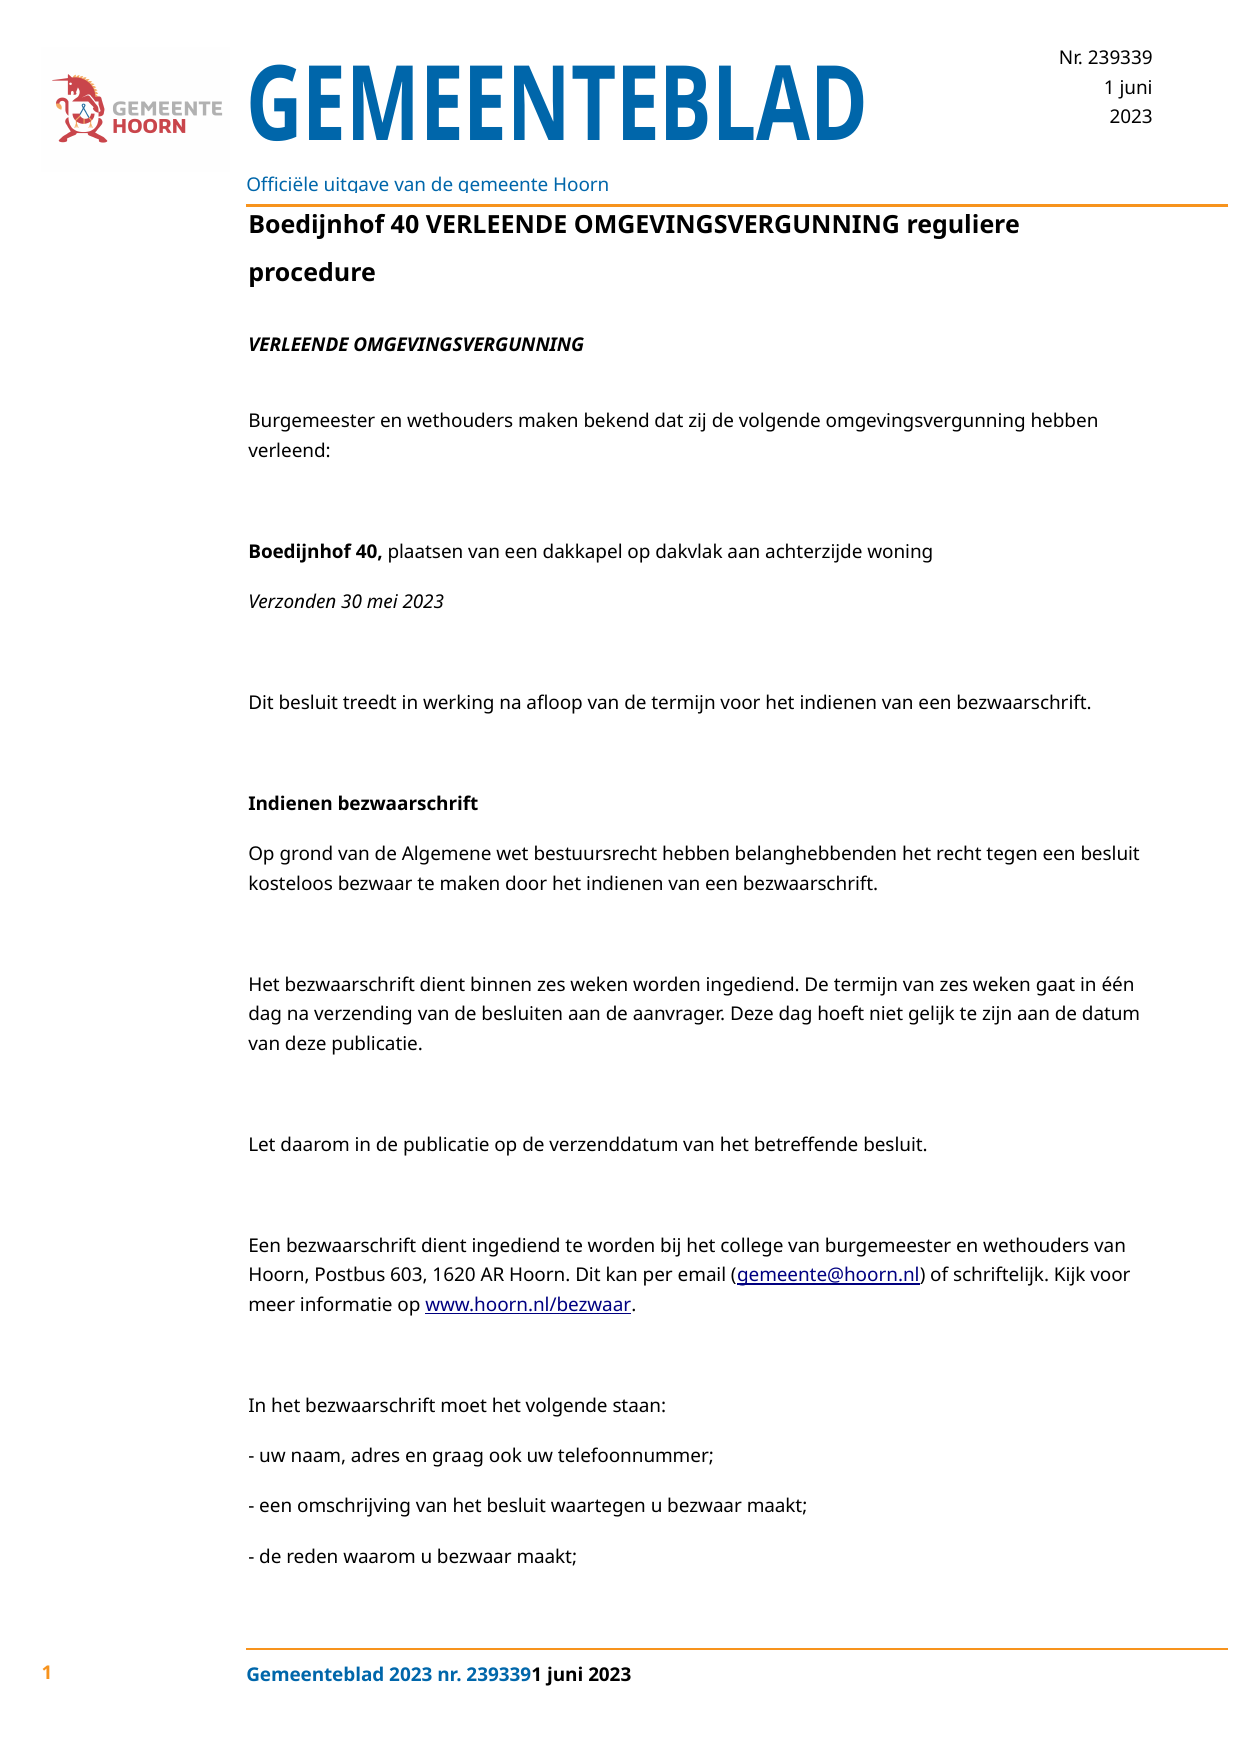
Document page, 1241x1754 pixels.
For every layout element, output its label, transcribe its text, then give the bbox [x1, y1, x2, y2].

text Het bezwaarschrift dient binnen zes weken worden ingediend. De termijn van zes weken gaat in één dag na verzending van de besluiten aan de aanvrager. Deze dag hoeft niet gelijk te zijn aan de datum van deze publicatie. [248, 971, 1152, 1056]
text Let daarom in de publicatie op de verzenddatum van het betreffende besluit. [248, 1131, 1152, 1157]
text In het bezwaarschrift moet het volgende staan: [248, 1392, 1152, 1417]
text Boedijnhof 40, plaatsen van een dakkapel op dakvlak aan achterzijde woning [248, 538, 1152, 564]
text Dit besluit treedt in werking na afloop van de termijn voor het indienen van een bezwaarschrift. [248, 689, 1152, 715]
text Op grond van de Algemene wet bestuursrecht hebben belanghebbenden het recht tegen een besluit kosteloos bezwaar te maken door het indienen van een bezwaarschrift. [248, 841, 1152, 896]
text - uw naam, adres en graag ook uw telefoonnummer; [248, 1442, 1152, 1468]
text - een omschrijving van het besluit waartegen u bezwaar maakt; [248, 1493, 1152, 1518]
picture [41, 47, 231, 172]
text Een bezwaarschrift dient ingediend te worden bij het college van burgemeester en wethouders van Hoorn, Postbus 603, 1620 AR Hoorn. Dit kan per email (gemeente@hoorn.nl) of schriftelijk. Kijk voor meer informatie op www.hoorn.nl/bezwaar. [248, 1232, 1152, 1317]
text Burgemeester en wethouders maken bekend dat zij de volgende omgevingsvergunning hebben verleend: [248, 408, 1152, 463]
text Verzonden 30 mei 2023 [248, 588, 1152, 614]
text Indienen bezwaarschrift [248, 790, 1152, 816]
text VERLEENDE OMGEVINGSVERGUNNING [248, 331, 1152, 357]
text Boedijnhof 40 VERLEENDE OMGEVINGSVERGUNNING reguliere procedure [248, 207, 1152, 288]
text - de reden waarom u bezwaar maakt; [248, 1543, 1152, 1569]
